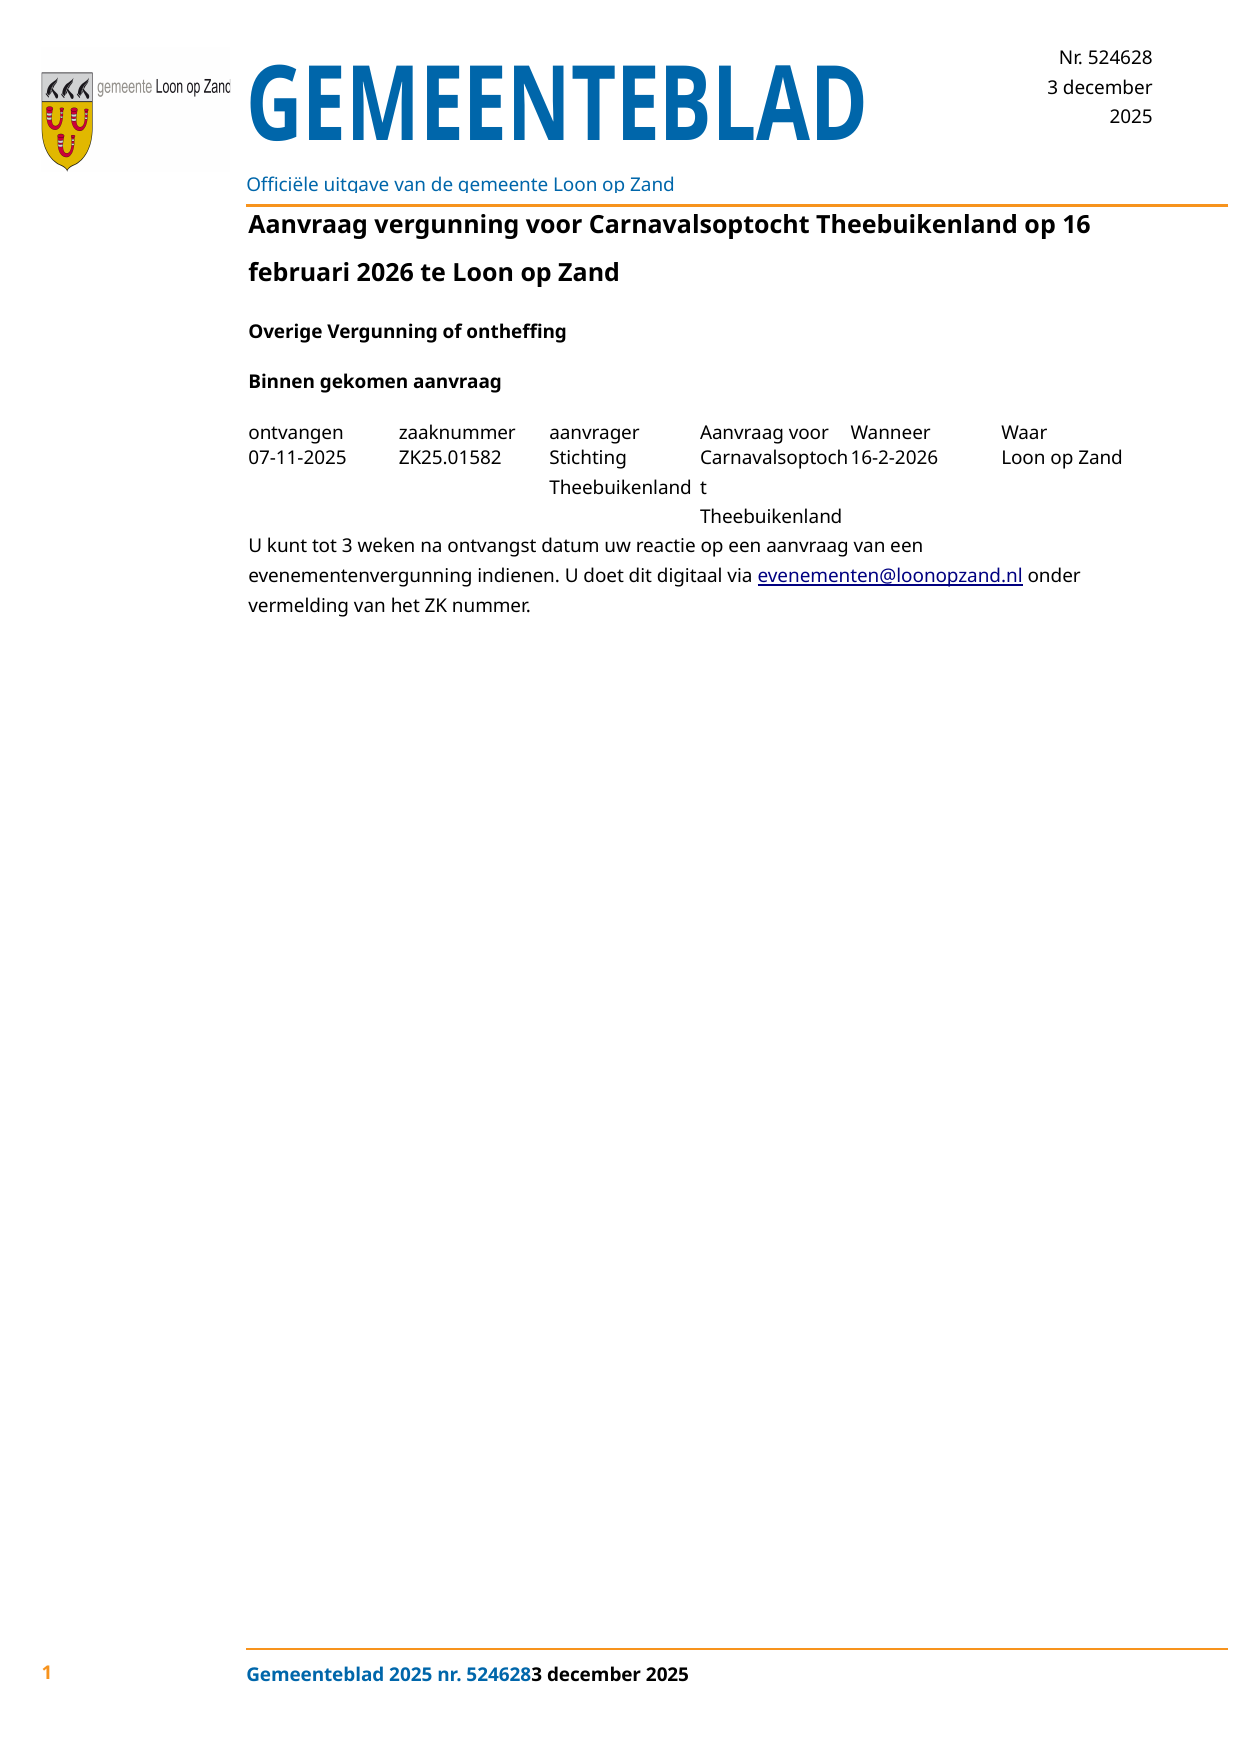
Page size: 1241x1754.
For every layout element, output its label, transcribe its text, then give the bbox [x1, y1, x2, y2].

table_cell ZK25.01582 [399, 445, 549, 529]
table_header Waar [1001, 419, 1152, 444]
text U kunt tot 3 weken na ontvangst datum uw reactie op een aanvraag van een evenementenvergunning indienen. U doet dit digitaal via evenementen@loonopzand.nl onder vermelding van het ZK nummer. [248, 533, 1152, 618]
table_cell Stichting Theebuikenland [549, 445, 700, 529]
text Aanvraag vergunning voor Carnavalsoptocht Theebuikenland op 16 februari 2026 te Loon op Zand [248, 207, 1152, 288]
text Binnen gekomen aanvraag [248, 368, 1152, 394]
table_header aanvrager [549, 419, 700, 444]
table_cell Carnavalsoptocht Theebuikenland [700, 445, 850, 529]
table_cell Loon op Zand [1001, 445, 1152, 529]
table_header ontvangen [248, 419, 398, 444]
table_header zaaknummer [399, 419, 549, 444]
text Overige Vergunning of ontheffing [248, 318, 1152, 344]
table_cell 07-11-2025 [248, 445, 398, 529]
table_header Aanvraag voor [700, 419, 850, 444]
picture [41, 47, 231, 172]
table_cell 16-2-2026 [850, 445, 1001, 529]
table_header Wanneer [850, 419, 1001, 444]
